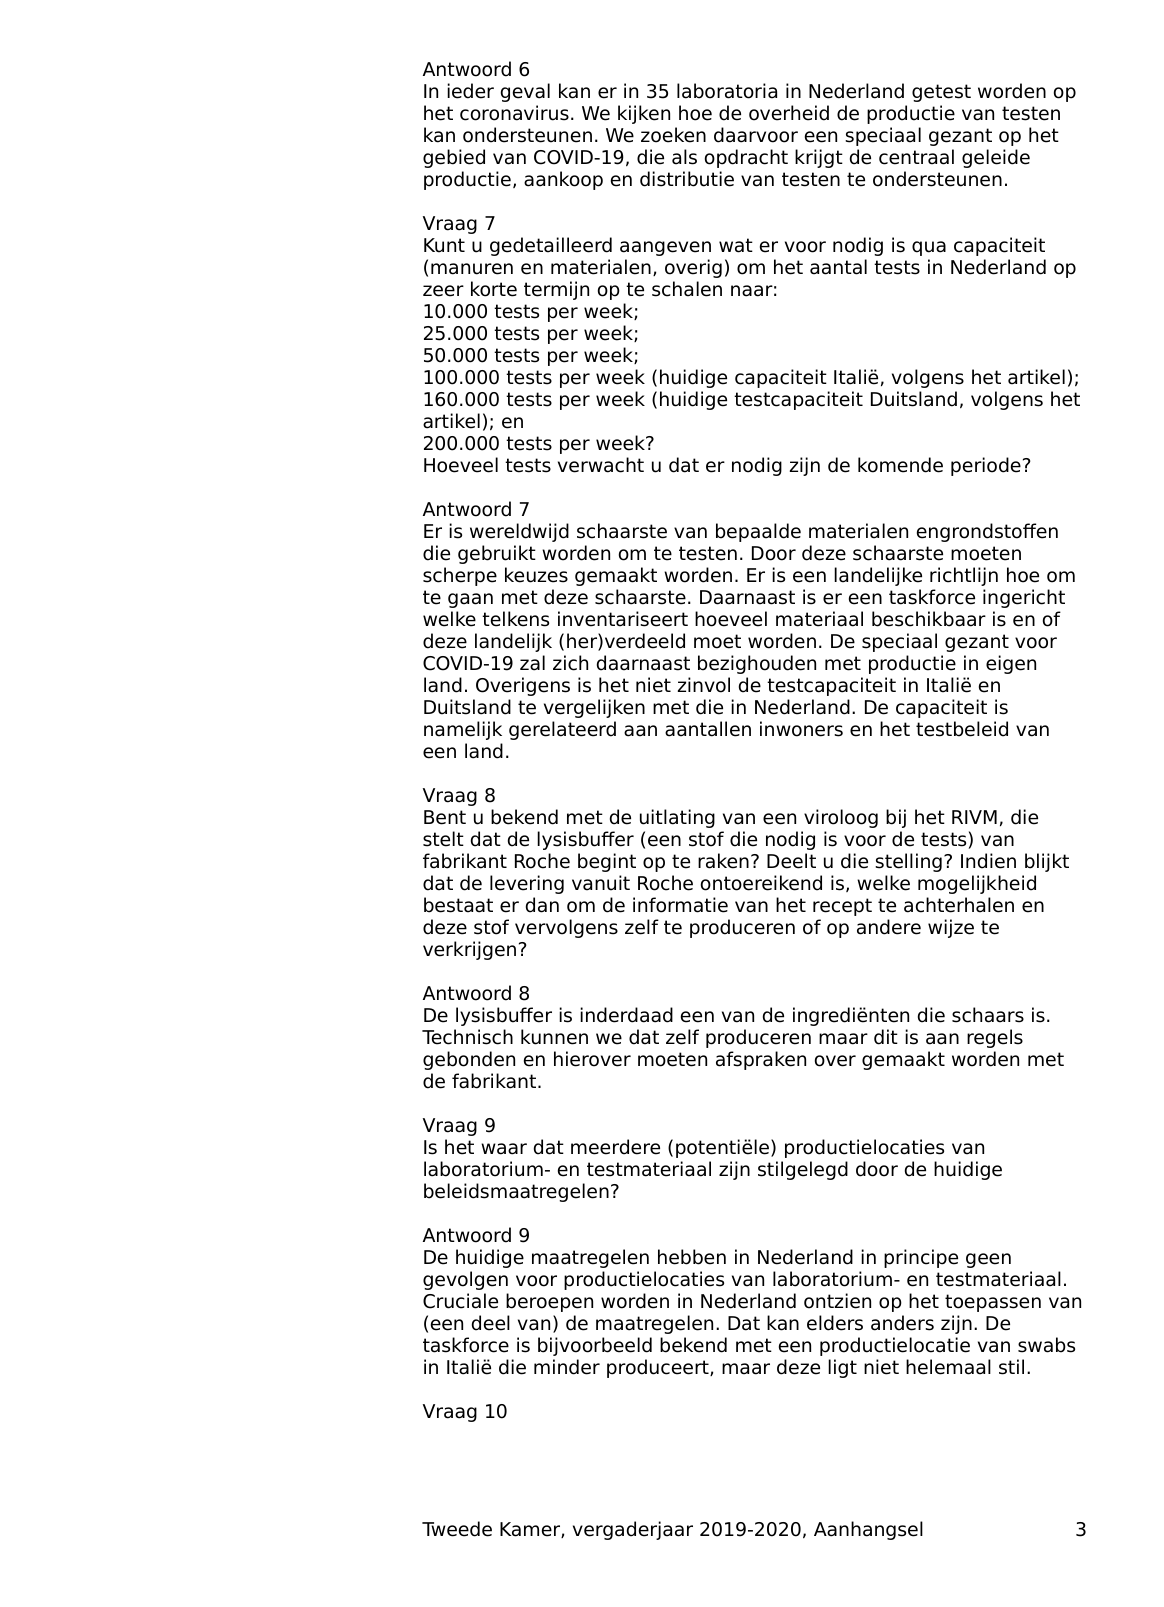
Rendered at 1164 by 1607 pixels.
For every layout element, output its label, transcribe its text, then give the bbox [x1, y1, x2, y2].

text Kunt u gedetailleerd aangeven wat er voor nodig is qua capaciteit (manuren en materialen, overig) om het aantal tests in Nederland op zeer korte termijn op te schalen naar: [422, 235, 1087, 301]
text Vraag 9 [422, 1115, 1087, 1137]
text 200.000 tests per week? [422, 433, 1087, 455]
text De lysisbuffer is inderdaad een van de ingrediënten die schaars is. Technisch kunnen we dat zelf produceren maar dit is aan regels gebonden en hierover moeten afspraken over gemaakt worden met de fabrikant. [422, 1005, 1087, 1093]
text In ieder geval kan er in 35 laboratoria in Nederland getest worden op het coronavirus. We kijken hoe de overheid de productie van testen kan ondersteunen. We zoeken daarvoor een speciaal gezant op het gebied van COVID-19, die als opdracht krijgt de centraal geleide productie, aankoop en distributie van testen te ondersteunen. [422, 81, 1087, 191]
text Antwoord 9 [422, 1225, 1087, 1247]
text Antwoord 6 [422, 59, 1087, 81]
text Vraag 8 [422, 785, 1087, 807]
text Er is wereldwijd schaarste van bepaalde materialen engrondstoffen die gebruikt worden om te testen. Door deze schaarste moeten scherpe keuzes gemaakt worden. Er is een landelijke richtlijn hoe om te gaan met deze schaarste. Daarnaast is er een taskforce ingericht welke telkens inventariseert hoeveel materiaal beschikbaar is en of deze landelijk (her)verdeeld moet worden. De speciaal gezant voor COVID-19 zal zich daarnaast bezighouden met productie in eigen land. Overigens is het niet zinvol de testcapaciteit in Italië en Duitsland te vergelijken met die in Nederland. De capaciteit is namelijk gerelateerd aan aantallen inwoners en het testbeleid van een land. [422, 521, 1087, 763]
text 25.000 tests per week; [422, 323, 1087, 345]
text Is het waar dat meerdere (potentiële) productielocaties van laboratorium- en testmateriaal zijn stilgelegd door de huidige beleidsmaatregelen? [422, 1137, 1087, 1203]
text De huidige maatregelen hebben in Nederland in principe geen gevolgen voor productielocaties van laboratorium- en testmateriaal. Cruciale beroepen worden in Nederland ontzien op het toepassen van (een deel van) de maatregelen. Dat kan elders anders zijn. De taskforce is bijvoorbeeld bekend met een productielocatie van swabs in Italië die minder produceert, maar deze ligt niet helemaal stil. [422, 1247, 1087, 1379]
text Antwoord 7 [422, 499, 1087, 521]
text 100.000 tests per week (huidige capaciteit Italië, volgens het artikel); [422, 367, 1087, 389]
text Hoeveel tests verwacht u dat er nodig zijn de komende periode? [422, 455, 1087, 477]
text Bent u bekend met de uitlating van een viroloog bij het RIVM, die stelt dat de lysisbuffer (een stof die nodig is voor de tests) van fabrikant Roche begint op te raken? Deelt u die stelling? Indien blijkt dat de levering vanuit Roche ontoereikend is, welke mogelijkheid bestaat er dan om de informatie van het recept te achterhalen en deze stof vervolgens zelf te produceren of op andere wijze te verkrijgen? [422, 807, 1087, 961]
text 50.000 tests per week; [422, 345, 1087, 367]
text Vraag 10 [422, 1401, 1087, 1423]
text Antwoord 8 [422, 983, 1087, 1005]
text Vraag 7 [422, 213, 1087, 235]
text 160.000 tests per week (huidige testcapaciteit Duitsland, volgens het artikel); en [422, 389, 1087, 433]
text 10.000 tests per week; [422, 301, 1087, 323]
